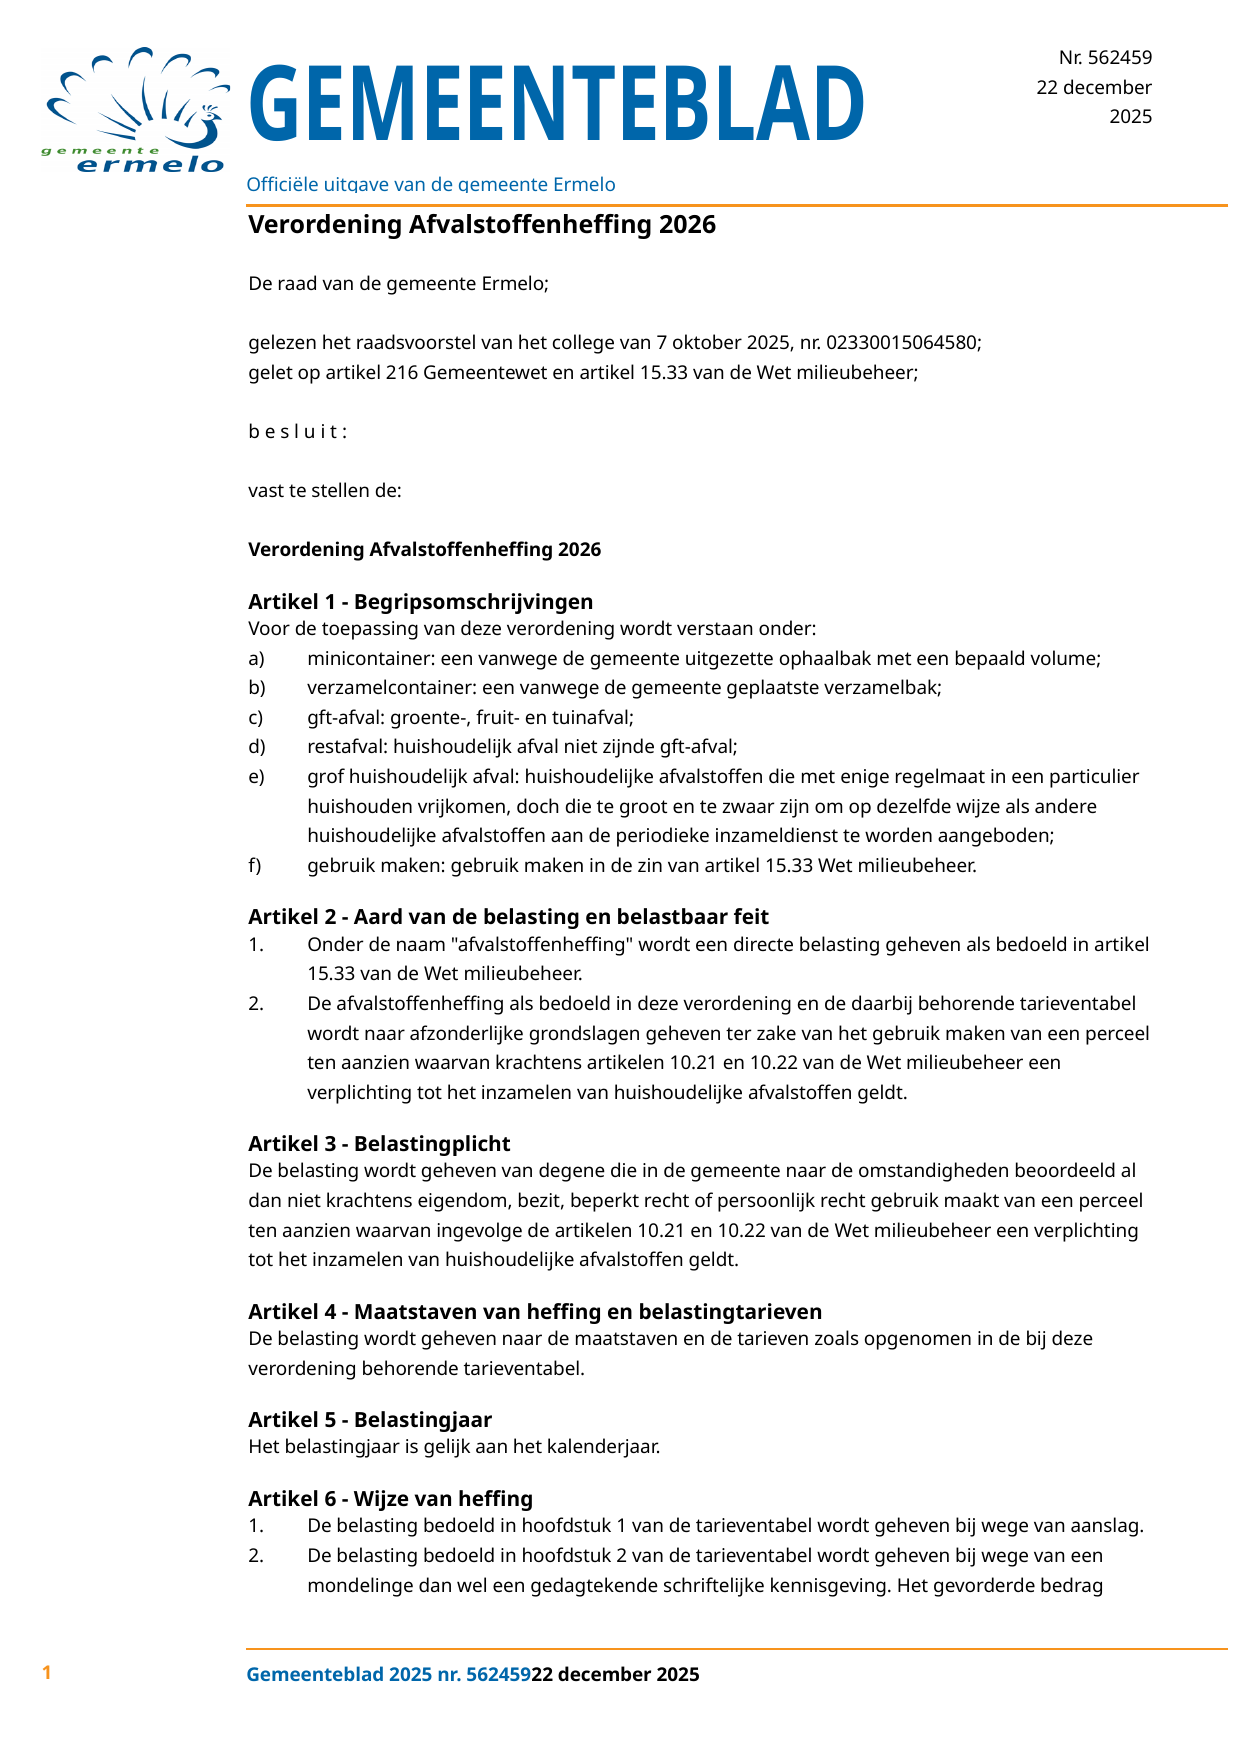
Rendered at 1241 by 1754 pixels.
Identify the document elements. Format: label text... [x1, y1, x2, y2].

list Onder de naam "afvalstoffenheffing" wordt een directe belasting geheven als bedoeld in artikel 15.33 van de Wet milieubeheer. [248, 931, 1152, 986]
picture [41, 47, 231, 172]
text vast te stellen de: [248, 477, 1152, 503]
text b e s l u i t : [248, 418, 1152, 444]
text Verordening Afvalstoffenheffing 2026 [248, 537, 1152, 562]
text gelet op artikel 216 Gemeentewet en artikel 15.33 van de Wet milieubeheer; [248, 359, 1152, 385]
text Voor de toepassing van deze verordening wordt verstaan onder: [248, 615, 1152, 641]
text De belasting wordt geheven naar de maatstaven en de tarieven zoals opgenomen in de bij deze verordening behorende tarieventabel. [248, 1325, 1152, 1381]
text Het belastingjaar is gelijk aan het kalenderjaar. [248, 1434, 1152, 1459]
text Artikel 3 - Belastingplicht [248, 1129, 1152, 1158]
text Artikel 1 - Begripsomschrijvingen [248, 587, 1152, 615]
list verzamelcontainer: een vanwege de gemeente geplaatste verzamelbak; [248, 674, 1152, 700]
text Artikel 5 - Belastingjaar [248, 1405, 1152, 1434]
text De raad van de gemeente Ermelo; [248, 270, 1152, 296]
list De belasting bedoeld in hoofdstuk 2 van de tarieventabel wordt geheven bij wege van een mondelinge dan wel een gedagtekende schriftelijke kennisgeving. Het gevorderde bedrag [248, 1542, 1152, 1597]
text De belasting wordt geheven van degene die in de gemeente naar de omstandigheden beoordeeld al dan niet krachtens eigendom, bezit, beperkt recht of persoonlijk recht gebruik maakt van een perceel ten aanzien waarvan ingevolge de artikelen 10.21 en 10.22 van de Wet milieubeheer een verplichting tot het inzamelen van huishoudelijke afvalstoffen geldt. [248, 1158, 1152, 1272]
list grof huishoudelijk afval: huishoudelijke afvalstoffen die met enige regelmaat in een particulier huishouden vrijkomen, doch die te groot en te zwaar zijn om op dezelfde wijze als andere huishoudelijke afvalstoffen aan de periodieke inzameldienst te worden aangeboden; [248, 763, 1152, 848]
text Artikel 6 - Wijze van heffing [248, 1484, 1152, 1513]
list restafval: huishoudelijk afval niet zijnde gft-afval; [248, 734, 1152, 759]
text Artikel 2 - Aard van de belasting en belastbaar feit [248, 902, 1152, 931]
text Verordening Afvalstoffenheffing 2026 [248, 207, 1152, 241]
text gelezen het raadsvoorstel van het college van 7 oktober 2025, nr. 02330015064580; [248, 329, 1152, 355]
list gft-afval: groente-, fruit- en tuinafval; [248, 704, 1152, 730]
text Artikel 4 - Maatstaven van heffing en belastingtarieven [248, 1297, 1152, 1325]
list gebruik maken: gebruik maken in de zin van artikel 15.33 Wet milieubeheer. [248, 852, 1152, 878]
list De afvalstoffenheffing als bedoeld in deze verordening en de daarbij behorende tarieventabel wordt naar afzonderlijke grondslagen geheven ter zake van het gebruik maken van een perceel ten aanzien waarvan krachtens artikelen 10.21 en 10.22 van de Wet milieubeheer een verplichting tot het inzamelen van huishoudelijke afvalstoffen geldt. [248, 990, 1152, 1104]
list De belasting bedoeld in hoofdstuk 1 van de tarieventabel wordt geheven bij wege van aanslag. [248, 1513, 1152, 1538]
list minicontainer: een vanwege de gemeente uitgezette ophaalbak met een bepaald volume; [248, 645, 1152, 671]
